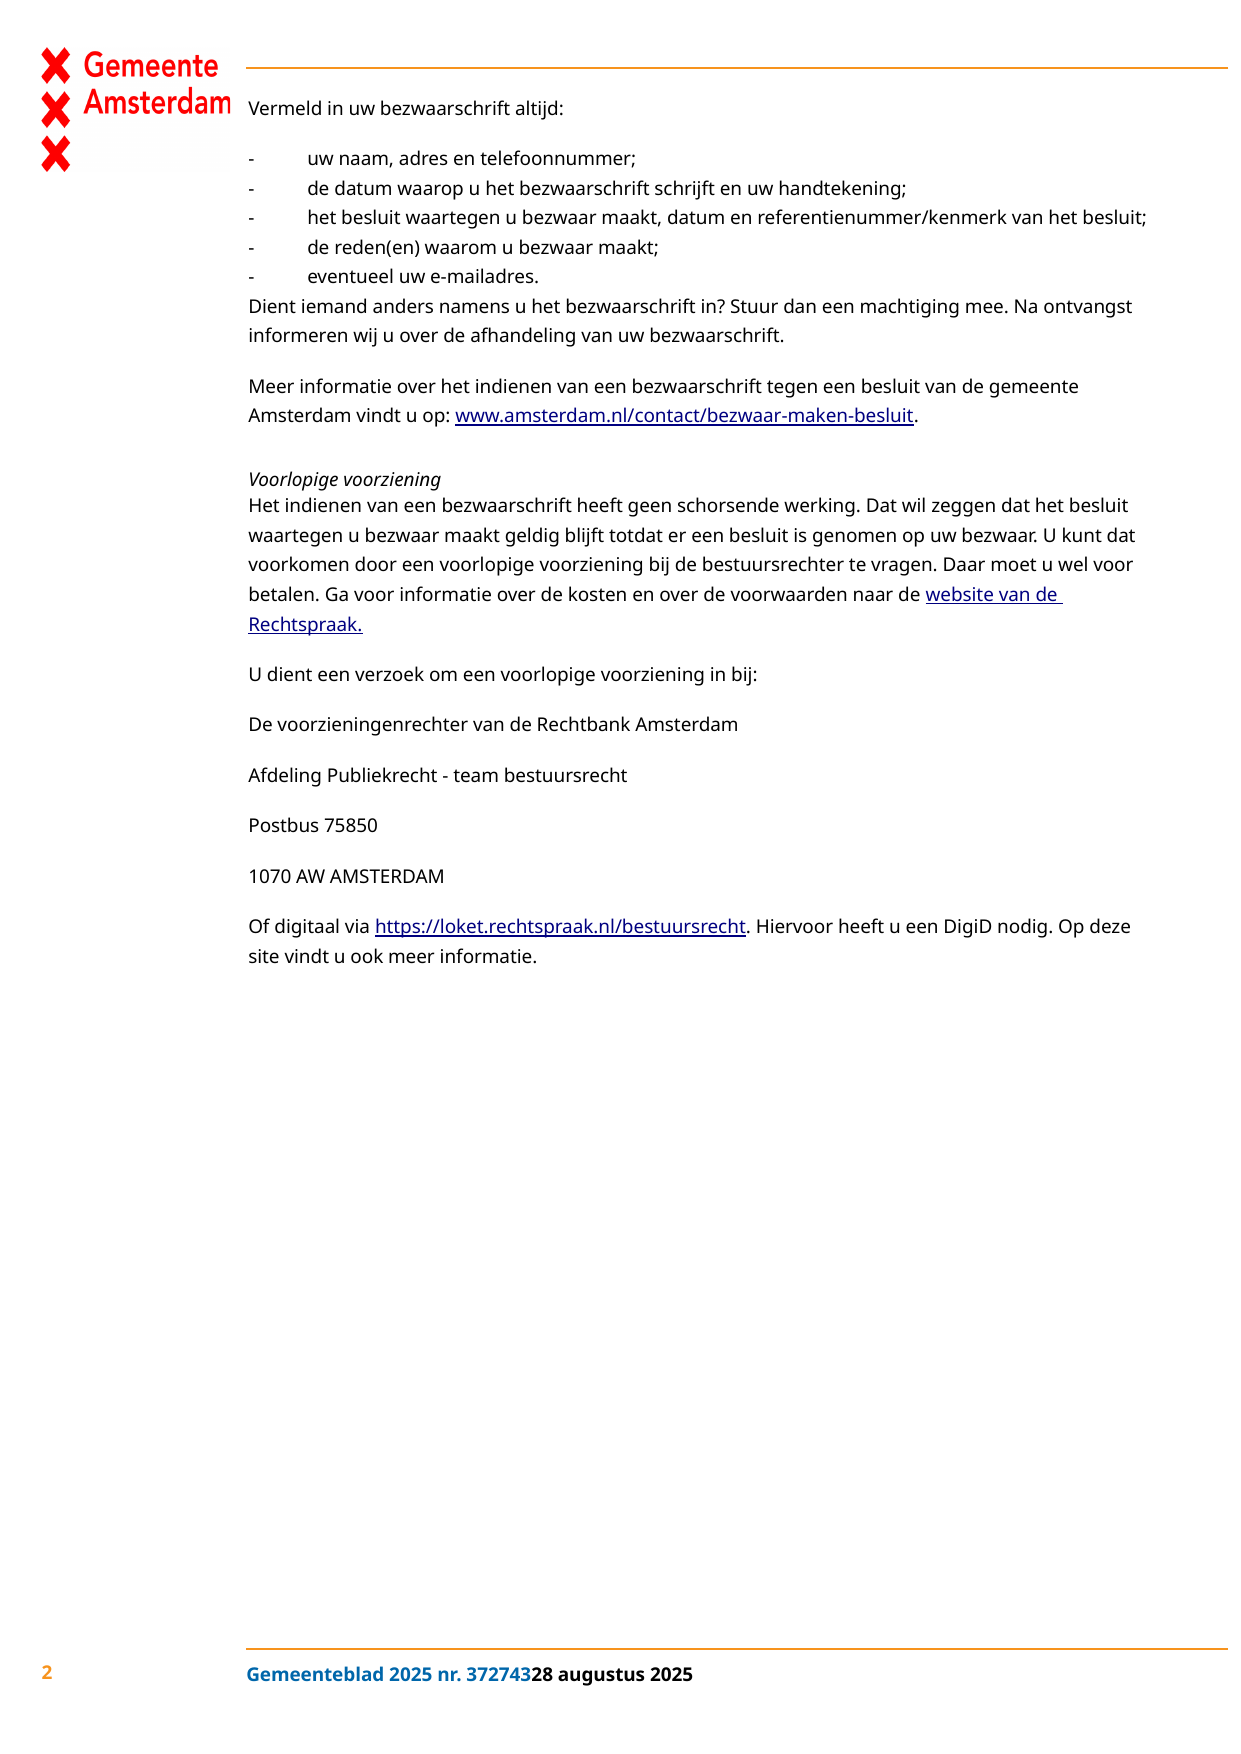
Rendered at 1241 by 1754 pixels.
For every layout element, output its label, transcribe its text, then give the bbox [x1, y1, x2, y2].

text Afdeling Publiekrecht - team bestuursrecht [248, 762, 1152, 788]
text 1070 AW AMSTERDAM [248, 863, 1152, 888]
list de reden(en) waarom u bezwaar maakt; [248, 234, 1152, 260]
picture [41, 47, 231, 172]
list de datum waarop u het bezwaarschrift schrijft en uw handtekening; [248, 175, 1152, 201]
text Voorlopige voorziening [248, 467, 1152, 492]
text Vermeld in uw bezwaarschrift altijd: [248, 95, 1152, 121]
text U dient een verzoek om een voorlopige voorziening in bij: [248, 661, 1152, 687]
list eventueel uw e-mailadres. [248, 263, 1152, 289]
text Of digitaal via https://loket.rechtspraak.nl/bestuursrecht. Hiervoor heeft u een DigiD nodig. Op deze site vindt u ook meer informatie. [248, 913, 1152, 968]
list uw naam, adres en telefoonnummer; [248, 145, 1152, 171]
text De voorzieningenrechter van de Rechtbank Amsterdam [248, 712, 1152, 737]
text Dient iemand anders namens u het bezwaarschrift in? Stuur dan een machtiging mee. Na ontvangst informeren wij u over de afhandeling van uw bezwaarschrift. [248, 293, 1152, 348]
list het besluit waartegen u bezwaar maakt, datum en referentienummer/kenmerk van het besluit; [248, 204, 1152, 230]
text Meer informatie over het indienen van een bezwaarschrift tegen een besluit van de gemeente Amsterdam vindt u op: www.amsterdam.nl/contact/bezwaar-maken-besluit. [248, 373, 1152, 428]
text Het indienen van een bezwaarschrift heeft geen schorsende werking. Dat wil zeggen dat het besluit waartegen u bezwaar maakt geldig blijft totdat er een besluit is genomen op uw bezwaar. U kunt dat voorkomen door een voorlopige voorziening bij de bestuursrechter te vragen. Daar moet u wel voor betalen. Ga voor informatie over de kosten en over de voorwaarden naar de website van de Rechtspraak. [248, 492, 1152, 636]
text Postbus 75850 [248, 812, 1152, 838]
